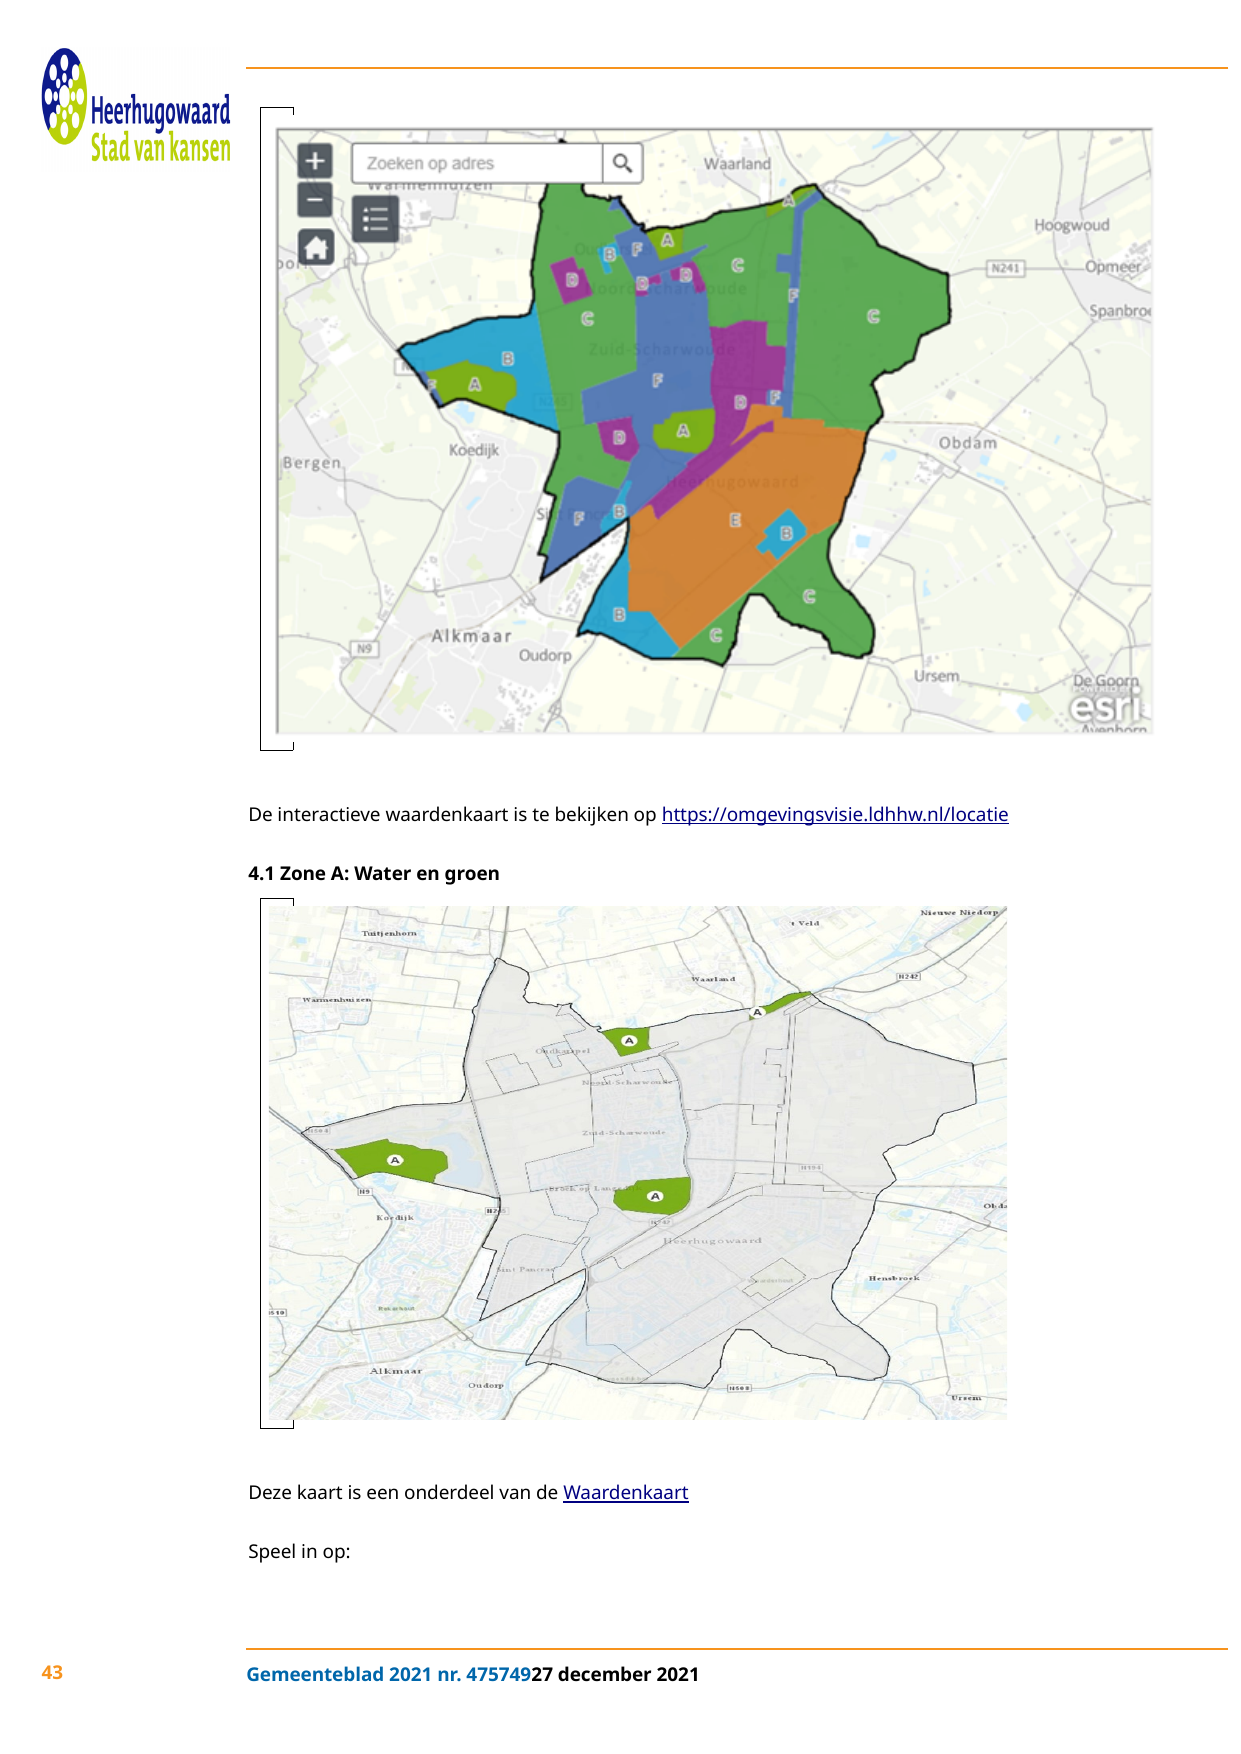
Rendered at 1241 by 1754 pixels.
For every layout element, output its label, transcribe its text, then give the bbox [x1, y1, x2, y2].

text 4.1 Zone A: Water en groen [248, 860, 1152, 886]
picture [41, 47, 231, 172]
text De interactieve waardenkaart is te bekijken op https://omgevingsvisie.ldhhw.nl/locatie [248, 801, 1152, 827]
picture [268, 906, 1008, 1420]
picture [268, 115, 1173, 742]
text Deze kaart is een onderdeel van de Waardenkaart [248, 1479, 1152, 1505]
text Speel in op: [248, 1538, 1152, 1564]
